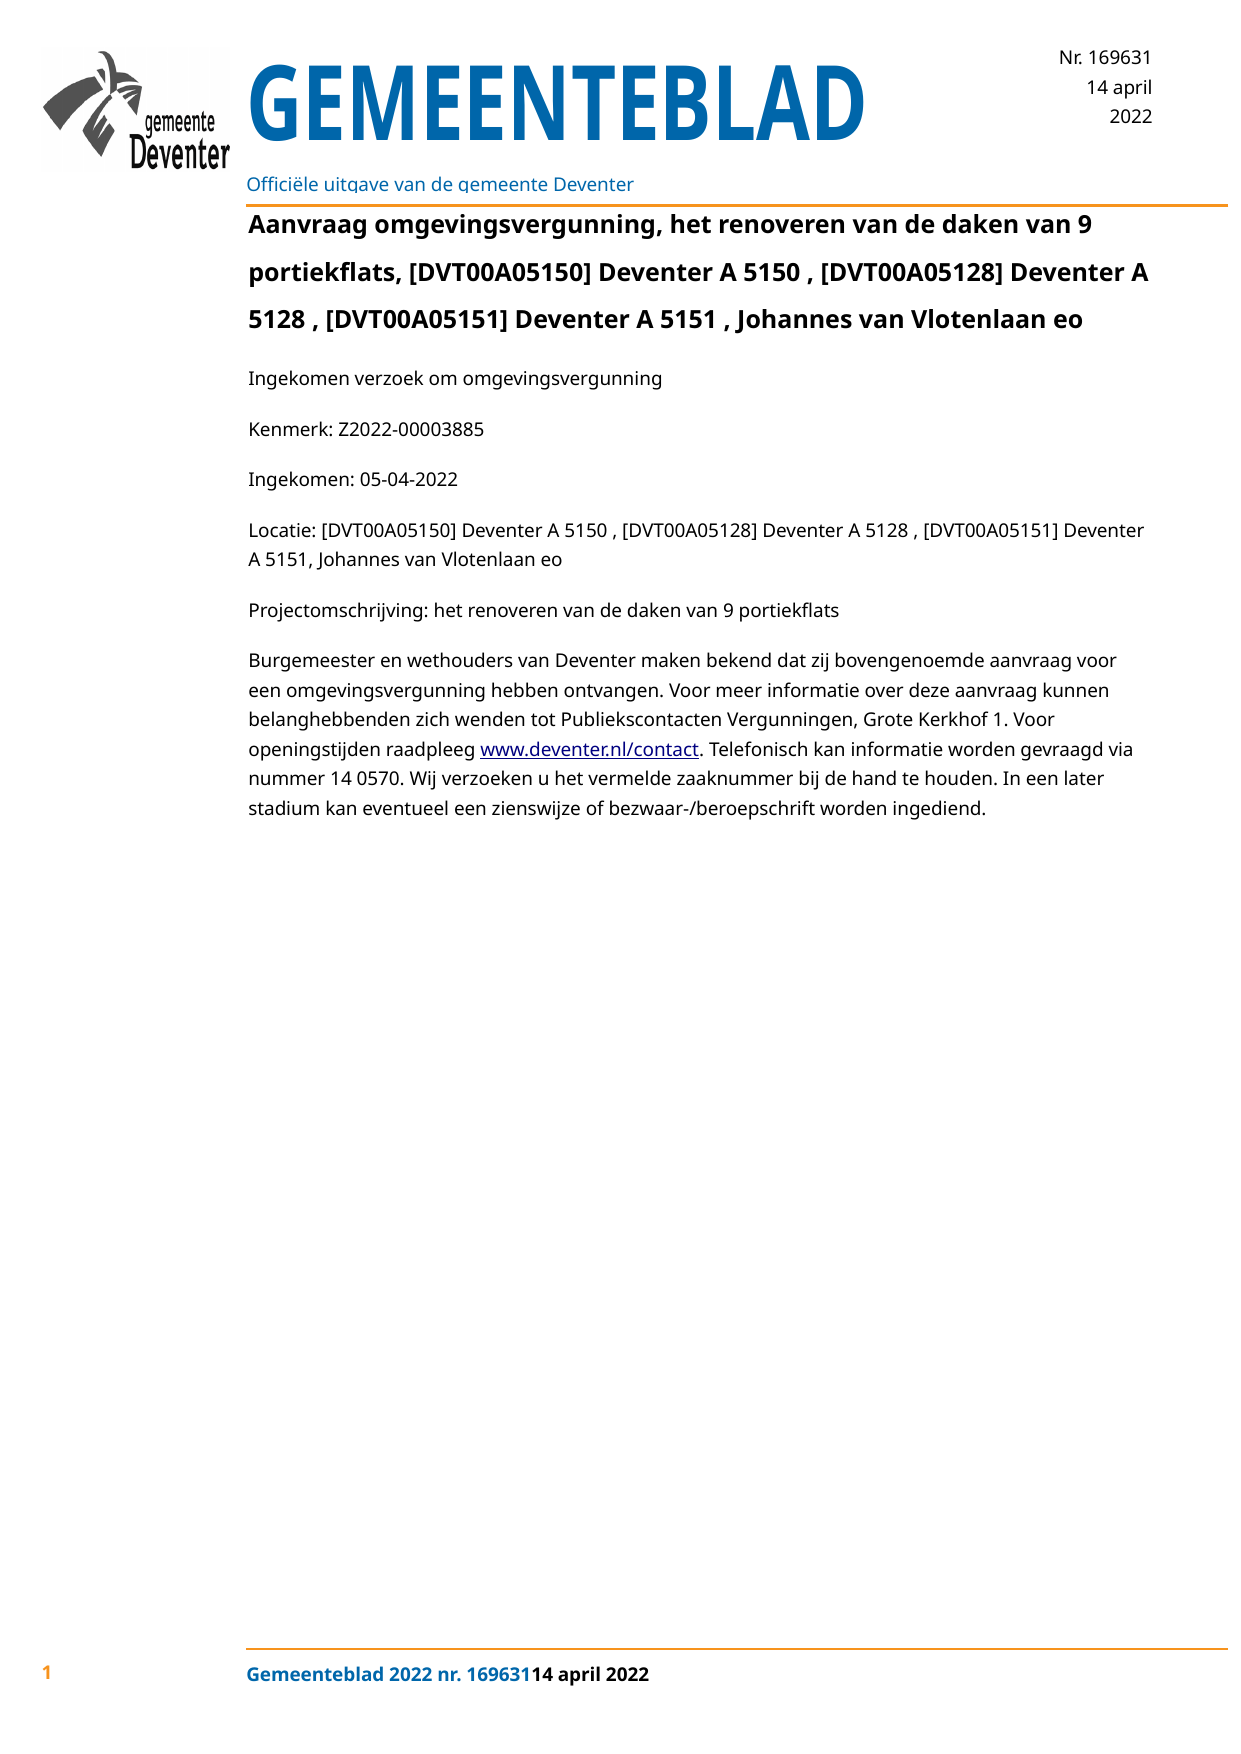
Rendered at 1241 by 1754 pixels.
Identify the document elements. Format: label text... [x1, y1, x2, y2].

text Aanvraag omgevingsvergunning, het renoveren van de daken van 9 portiekflats, [DVT00A05150] Deventer A 5150 , [DVT00A05128] Deventer A 5128 , [DVT00A05151] Deventer A 5151 , Johannes van Vlotenlaan eo [248, 207, 1152, 336]
text Kenmerk: Z2022-00003885 [248, 416, 1152, 442]
text Locatie: [DVT00A05150] Deventer A 5150 , [DVT00A05128] Deventer A 5128 , [DVT00A05151] Deventer A 5151, Johannes van Vlotenlaan eo [248, 517, 1152, 572]
text Ingekomen: 05-04-2022 [248, 466, 1152, 492]
text Projectomschrijving: het renoveren van de daken van 9 portiekflats [248, 597, 1152, 622]
picture [41, 47, 231, 172]
text Ingekomen verzoek om omgevingsvergunning [248, 366, 1152, 391]
text Burgemeester en wethouders van Deventer maken bekend dat zij bovengenoemde aanvraag voor een omgevingsvergunning hebben ontvangen. Voor meer informatie over deze aanvraag kunnen belanghebbenden zich wenden tot Publiekscontacten Vergunningen, Grote Kerkhof 1. Voor openingstijden raadpleeg www.deventer.nl/contact. Telefonisch kan informatie worden gevraagd via nummer 14 0570. Wij verzoeken u het vermelde zaaknummer bij de hand te houden. In een later stadium kan eventueel een zienswijze of bezwaar-/beroepschrift worden ingediend. [248, 647, 1152, 821]
